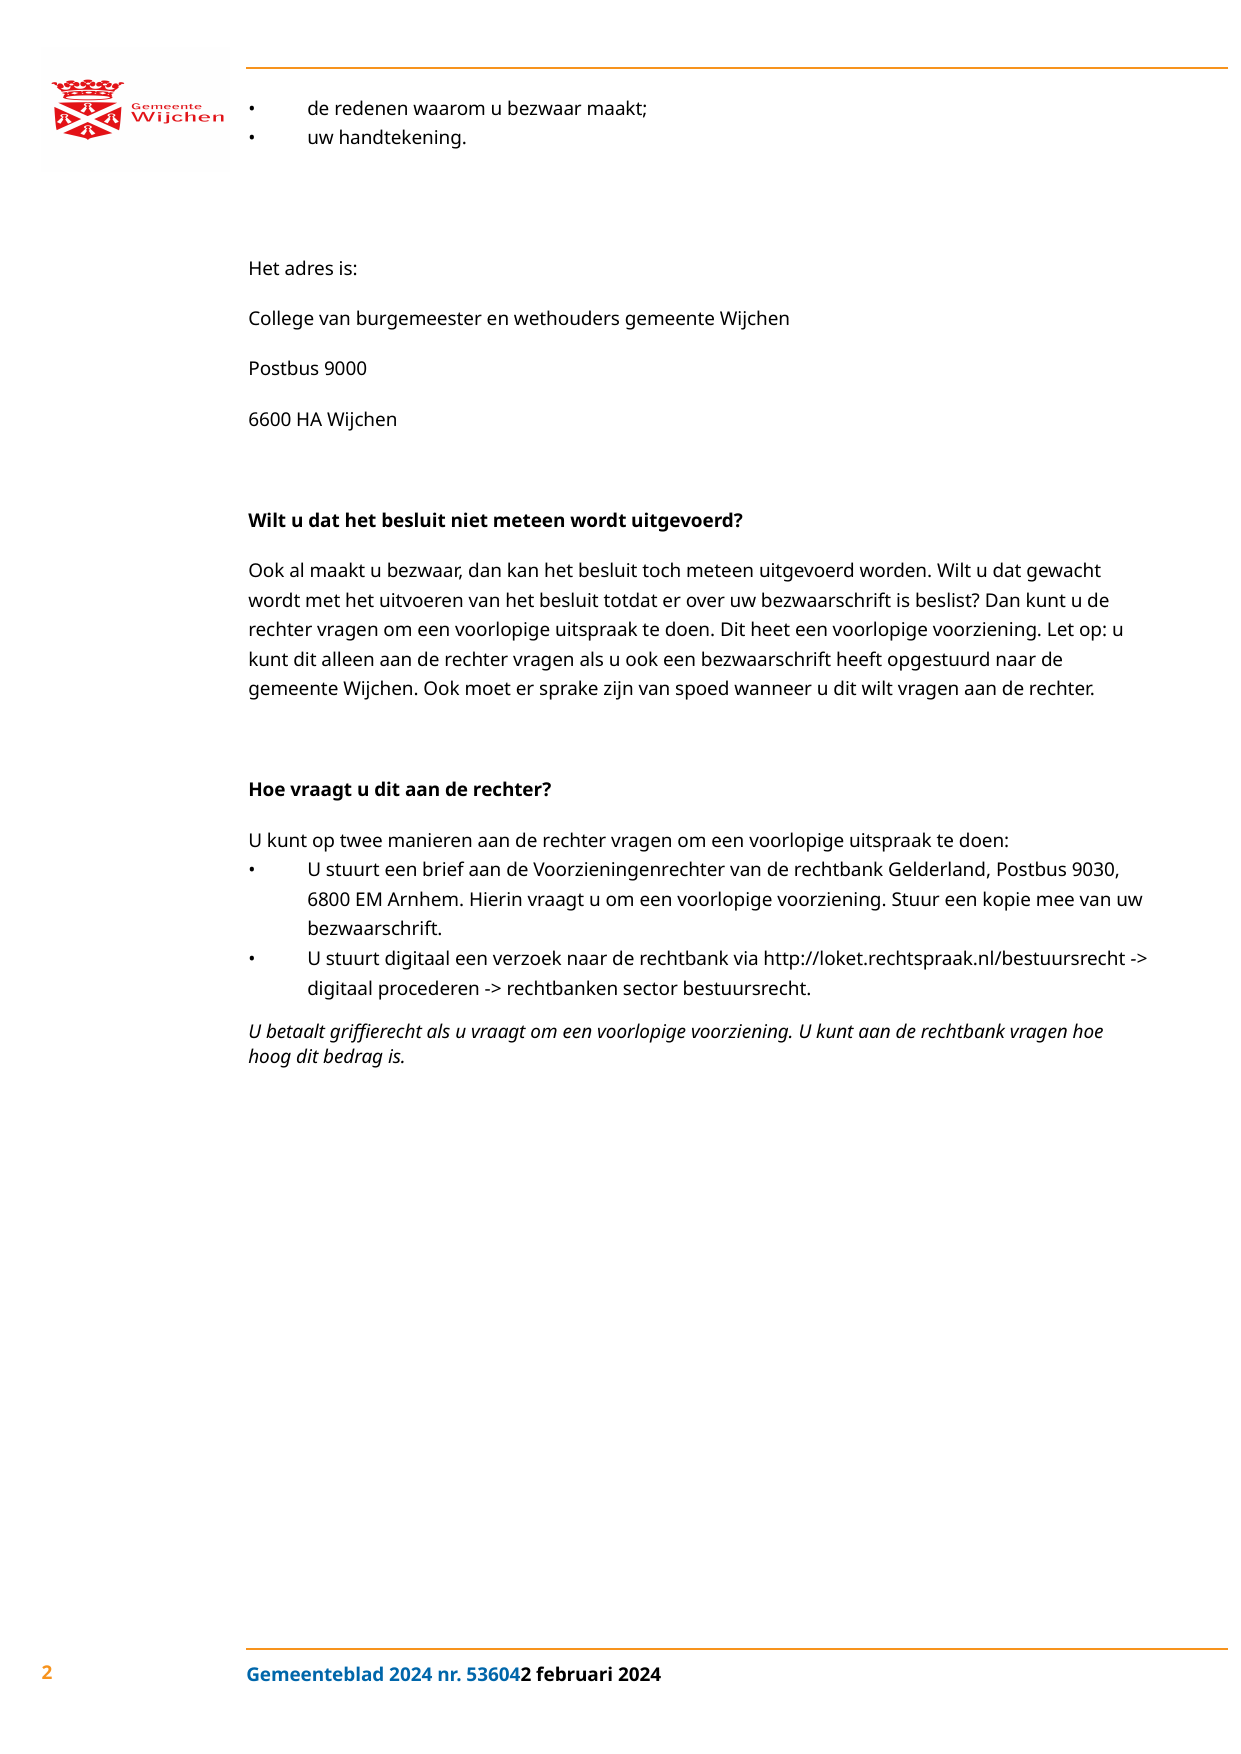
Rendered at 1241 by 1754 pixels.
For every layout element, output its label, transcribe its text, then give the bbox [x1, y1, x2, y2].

text Het adres is: [248, 255, 1152, 281]
text Hoe vraagt u dit aan de rechter? [248, 776, 1152, 802]
list uw handtekening. [248, 124, 1152, 150]
text U betaalt griffierecht als u vraagt om een voorlopige voorziening. U kunt aan de rechtbank vragen hoe hoog dit bedrag is. [248, 1018, 1152, 1069]
text 6600 HA Wijchen [248, 406, 1152, 432]
text Wilt u dat het besluit niet meteen wordt uitgevoerd? [248, 507, 1152, 533]
picture [41, 47, 231, 172]
list U stuurt digitaal een verzoek naar de rechtbank via http://loket.rechtspraak.nl/bestuursrecht -> digitaal procederen -> rechtbanken sector bestuursrecht. [248, 945, 1152, 1001]
list U stuurt een brief aan de Voorzieningenrechter van de rechtbank Gelderland, Postbus 9030, 6800 EM Arnhem. Hierin vraagt u om een voorlopige voorziening. Stuur een kopie mee van uw bezwaarschrift. [248, 856, 1152, 941]
text Ook al maakt u bezwaar, dan kan het besluit toch meteen uitgevoerd worden. Wilt u dat gewacht wordt met het uitvoeren van het besluit totdat er over uw bezwaarschrift is beslist? Dan kunt u de rechter vragen om een voorlopige uitspraak te doen. Dit heet een voorlopige voorziening. Let op: u kunt dit alleen aan de rechter vragen als u ook een bezwaarschrift heeft opgestuurd naar de gemeente Wijchen. Ook moet er sprake zijn van spoed wanneer u dit wilt vragen aan de rechter. [248, 557, 1152, 701]
text U kunt op twee manieren aan de rechter vragen om een voorlopige uitspraak te doen: [248, 827, 1152, 853]
text College van burgemeester en wethouders gemeente Wijchen [248, 305, 1152, 331]
text Postbus 9000 [248, 356, 1152, 381]
list de redenen waarom u bezwaar maakt; [248, 95, 1152, 121]
